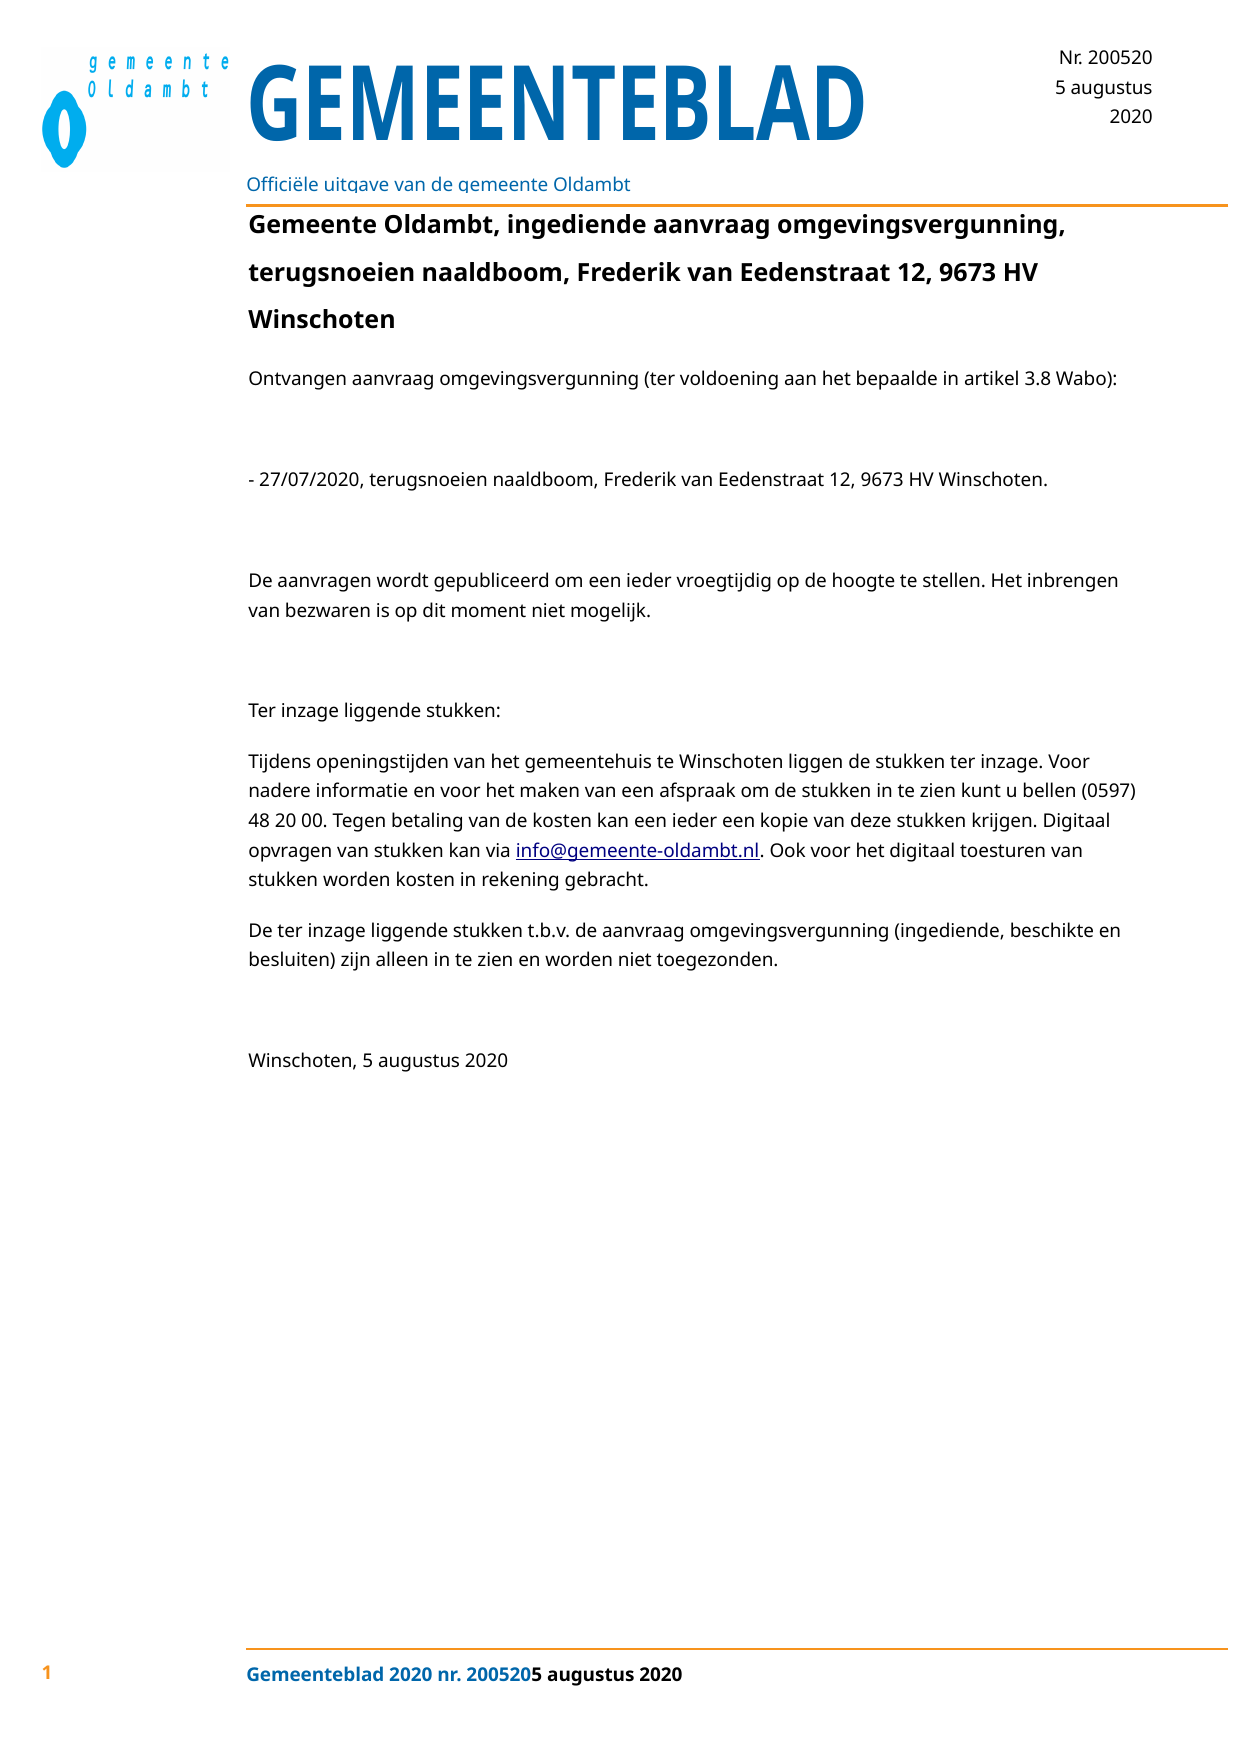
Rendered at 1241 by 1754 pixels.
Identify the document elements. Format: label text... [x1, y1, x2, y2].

text Tijdens openingstijden van het gemeentehuis te Winschoten liggen de stukken ter inzage. Voor nadere informatie en voor het maken van een afspraak om de stukken in te zien kunt u bellen (0597) 48 20 00. Tegen betaling van de kosten kan een ieder een kopie van deze stukken krijgen. Digitaal opvragen van stukken kan via info@gemeente-oldambt.nl. Ook voor het digitaal toesturen van stukken worden kosten in rekening gebracht. [248, 748, 1152, 892]
text Ontvangen aanvraag omgevingsvergunning (ter voldoening aan het bepaalde in artikel 3.8 Wabo): [248, 366, 1152, 391]
text Gemeente Oldambt, ingediende aanvraag omgevingsvergunning, terugsnoeien naaldboom, Frederik van Eedenstraat 12, 9673 HV Winschoten [248, 207, 1152, 336]
text Ter inzage liggende stukken: [248, 698, 1152, 723]
picture [41, 47, 231, 172]
text Winschoten, 5 augustus 2020 [248, 1047, 1152, 1073]
text De ter inzage liggende stukken t.b.v. de aanvraag omgevingsvergunning (ingediende, beschikte en besluiten) zijn alleen in te zien en worden niet toegezonden. [248, 917, 1152, 972]
text De aanvragen wordt gepubliceerd om een ieder vroegtijdig op de hoogte te stellen. Het inbrengen van bezwaren is op dit moment niet mogelijk. [248, 567, 1152, 622]
text - 27/07/2020, terugsnoeien naaldboom, Frederik van Eedenstraat 12, 9673 HV Winschoten. [248, 466, 1152, 492]
